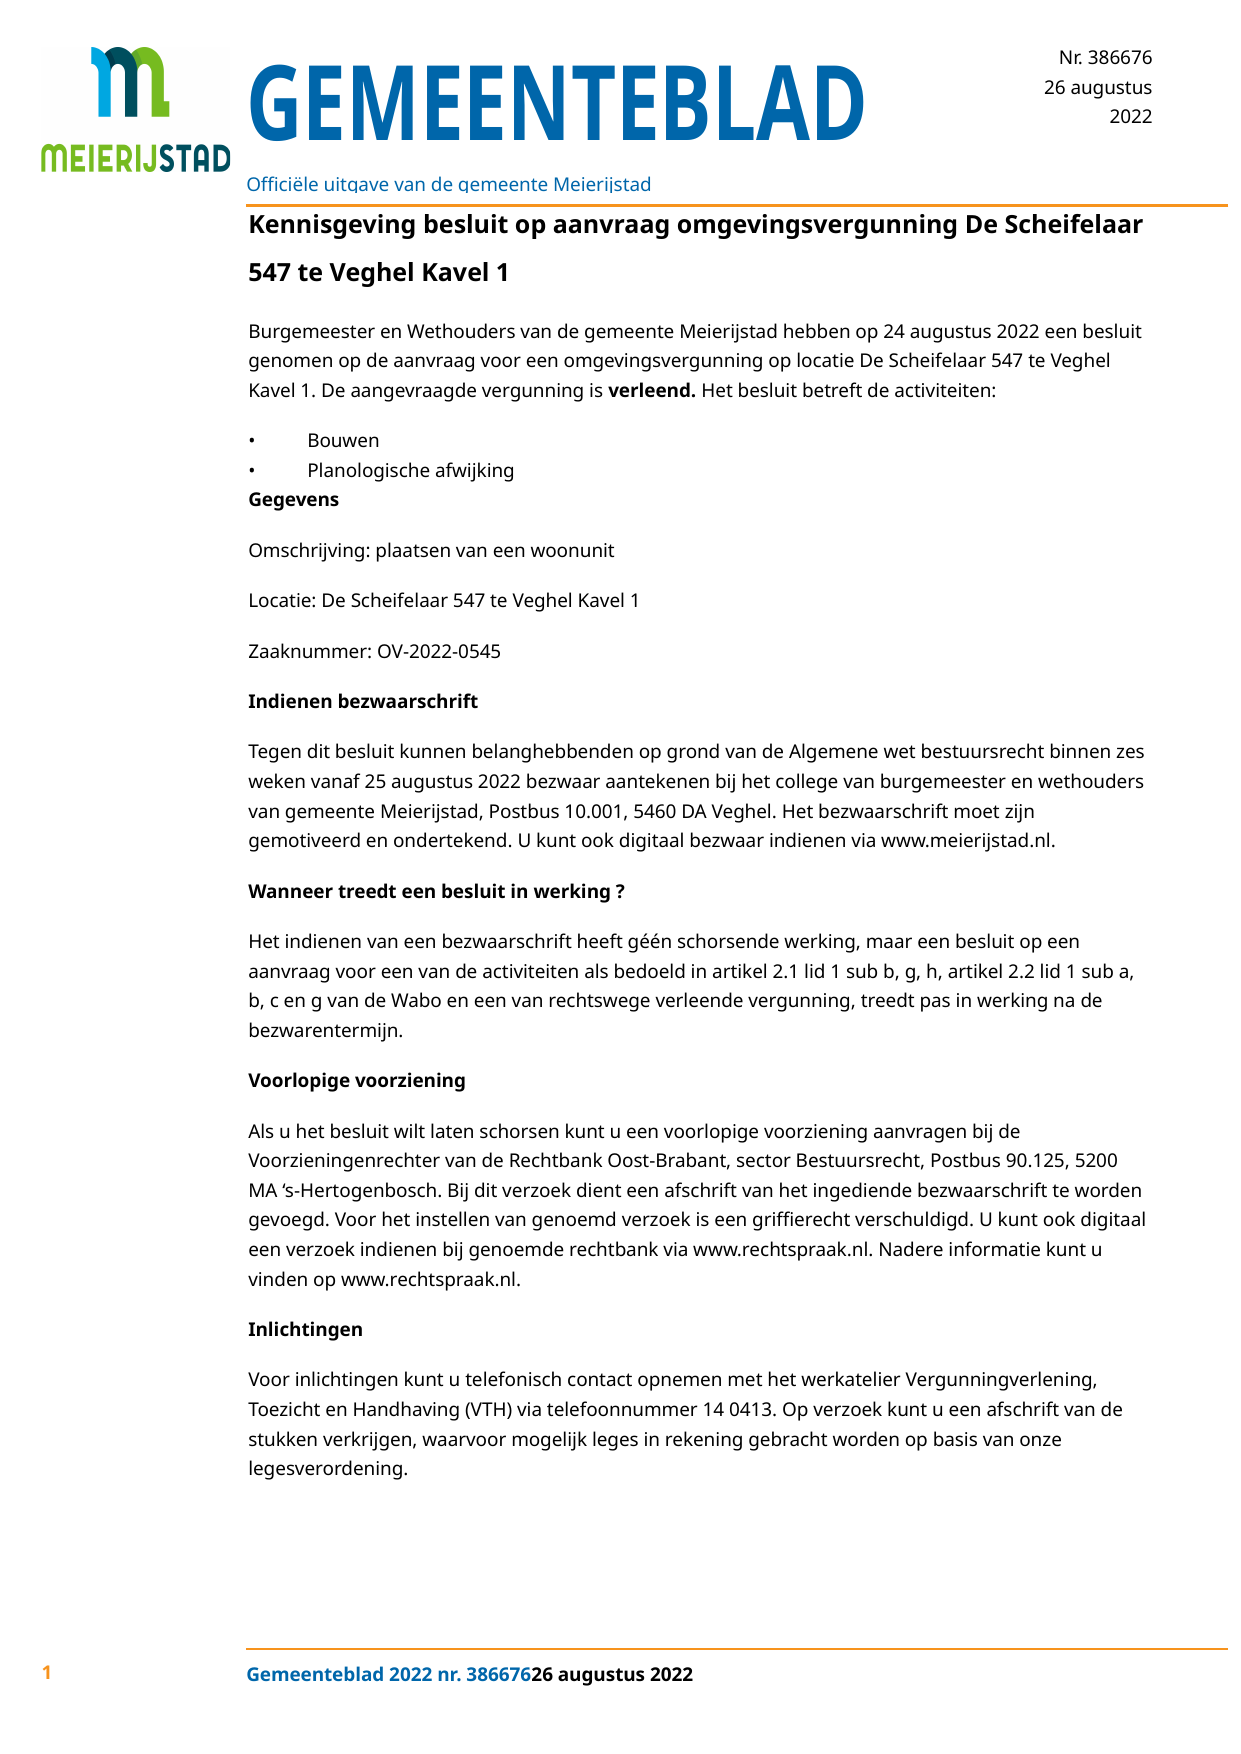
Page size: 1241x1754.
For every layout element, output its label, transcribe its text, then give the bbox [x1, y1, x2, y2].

text Locatie: De Scheifelaar 547 te Veghel Kavel 1 [248, 587, 1152, 613]
text Burgemeester en Wethouders van de gemeente Meierijstad hebben op 24 augustus 2022 een besluit genomen op de aanvraag voor een omgevingsvergunning op locatie De Scheifelaar 547 te Veghel Kavel 1. De aangevraagde vergunning is verleend. Het besluit betreft de activiteiten: [248, 318, 1152, 403]
text Omschrijving: plaatsen van een woonunit [248, 537, 1152, 563]
text Als u het besluit wilt laten schorsen kunt u een voorlopige voorziening aanvragen bij de Voorzieningenrechter van de Rechtbank Oost-Brabant, sector Bestuursrecht, Postbus 90.125, 5200 MA ‘s-Hertogenbosch. Bij dit verzoek dient een afschrift van het ingediende bezwaarschrift te worden gevoegd. Voor het instellen van genoemd verzoek is een griffierecht verschuldigd. U kunt ook digitaal een verzoek indienen bij genoemde rechtbank via www.rechtspraak.nl. Nadere informatie kunt u vinden op www.rechtspraak.nl. [248, 1118, 1152, 1292]
picture [41, 47, 231, 172]
text Kennisgeving besluit op aanvraag omgevingsvergunning De Scheifelaar 547 te Veghel Kavel 1 [248, 207, 1152, 288]
text Wanneer treedt een besluit in werking ? [248, 878, 1152, 904]
list Bouwen [248, 427, 1152, 453]
text Zaaknummer: OV-2022-0545 [248, 638, 1152, 664]
text Voorlopige voorziening [248, 1067, 1152, 1093]
text Het indienen van een bezwaarschrift heeft géén schorsende werking, maar een besluit op een aanvraag voor een van de activiteiten als bedoeld in artikel 2.1 lid 1 sub b, g, h, artikel 2.2 lid 1 sub a, b, c en g van de Wabo en een van rechtswege verleende vergunning, treedt pas in werking na de bezwarentermijn. [248, 928, 1152, 1043]
text Tegen dit besluit kunnen belanghebbenden op grond van de Algemene wet bestuursrecht binnen zes weken vanaf 25 augustus 2022 bezwaar aantekenen bij het college van burgemeester en wethouders van gemeente Meierijstad, Postbus 10.001, 5460 DA Veghel. Het bezwaarschrift moet zijn gemotiveerd en ondertekend. U kunt ook digitaal bezwaar indienen via www.meierijstad.nl. [248, 739, 1152, 853]
list Planologische afwijking [248, 457, 1152, 483]
text Inlichtingen [248, 1316, 1152, 1342]
text Voor inlichtingen kunt u telefonisch contact opnemen met het werkatelier Vergunningverlening, Toezicht en Handhaving (VTH) via telefoonnummer 14 0413. Op verzoek kunt u een afschrift van de stukken verkrijgen, waarvoor mogelijk leges in rekening gebracht worden op basis van onze legesverordening. [248, 1367, 1152, 1481]
text Indienen bezwaarschrift [248, 688, 1152, 714]
text Gegevens [248, 487, 1152, 512]
